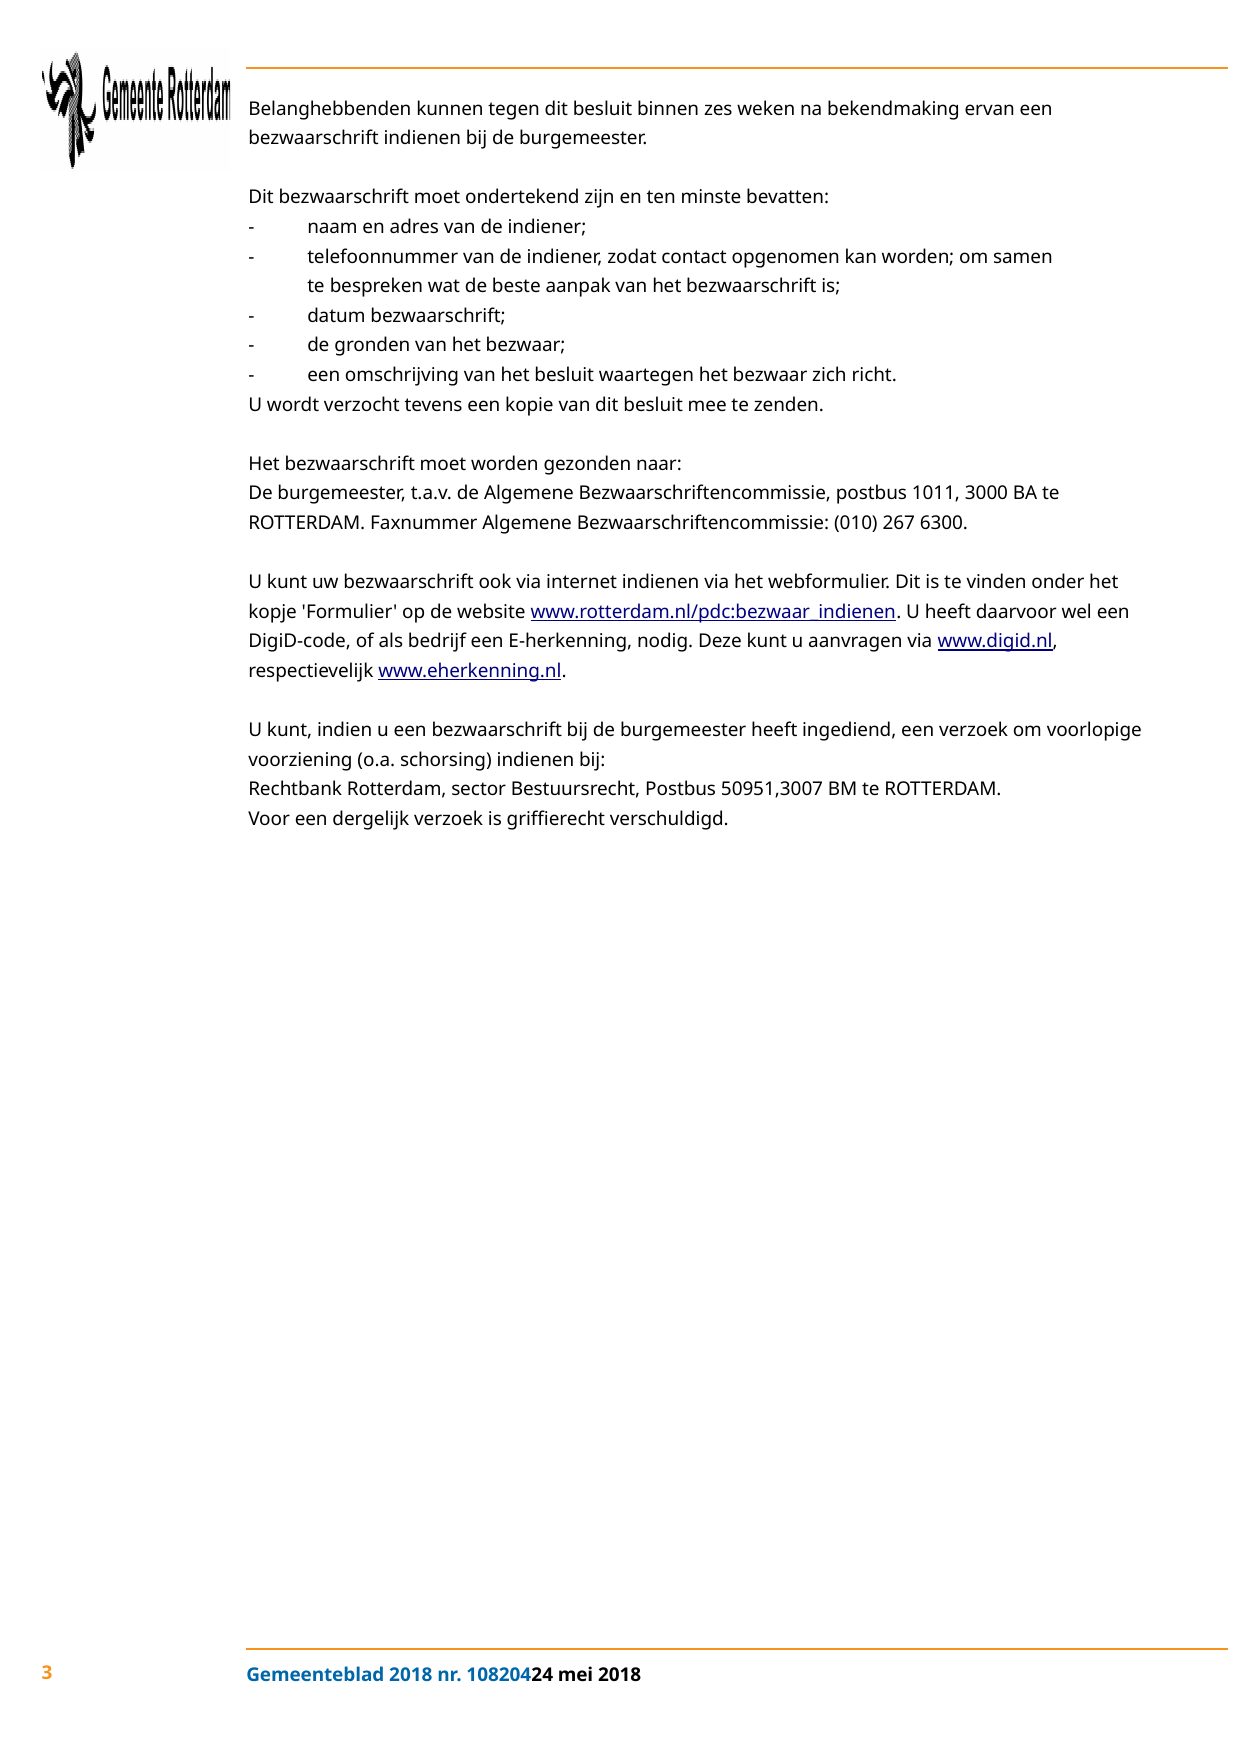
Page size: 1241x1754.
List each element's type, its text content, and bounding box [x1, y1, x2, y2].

list datum bezwaarschrift; [248, 302, 1152, 328]
text Het bezwaarschrift moet worden gezonden naar: [248, 450, 1152, 476]
list naam en adres van de indiener; [248, 213, 1152, 239]
text Belanghebbenden kunnen tegen dit besluit binnen zes weken na bekendmaking ervan een bezwaarschrift indienen bij de burgemeester. [248, 95, 1152, 150]
text De burgemeester, t.a.v. de Algemene Bezwaarschriftencommissie, postbus 1011, 3000 BA te ROTTERDAM. Faxnummer Algemene Bezwaarschriftencommissie: (010) 267 6300. [248, 479, 1152, 535]
picture [41, 47, 231, 172]
text U kunt uw bezwaarschrift ook via internet indienen via het webformulier. Dit is te vinden onder het kopje 'Formulier' op de website www.rotterdam.nl/pdc:bezwaar_indienen. U heeft daarvoor wel een DigiD-code, of als bedrijf een E-herkenning, nodig. Deze kunt u aanvragen via www.digid.nl, respectievelijk www.eherkenning.nl. [248, 568, 1152, 683]
text U kunt, indien u een bezwaarschrift bij de burgemeester heeft ingediend, een verzoek om voorlopige voorziening (o.a. schorsing) indienen bij: [248, 716, 1152, 771]
text Rechtbank Rotterdam, sector Bestuursrecht, Postbus 50951,3007 BM te ROTTERDAM. [248, 775, 1152, 801]
text Voor een dergelijk verzoek is griffierecht verschuldigd. [248, 805, 1152, 831]
list telefoonnummer van de indiener, zodat contact opgenomen kan worden; om samen te bespreken wat de beste aanpak van het bezwaarschrift is; [248, 243, 1152, 298]
list een omschrijving van het besluit waartegen het bezwaar zich richt. [248, 361, 1152, 387]
list de gronden van het bezwaar; [248, 332, 1152, 357]
text Dit bezwaarschrift moet ondertekend zijn en ten minste bevatten: [248, 184, 1152, 209]
text U wordt verzocht tevens een kopie van dit besluit mee te zenden. [248, 391, 1152, 416]
